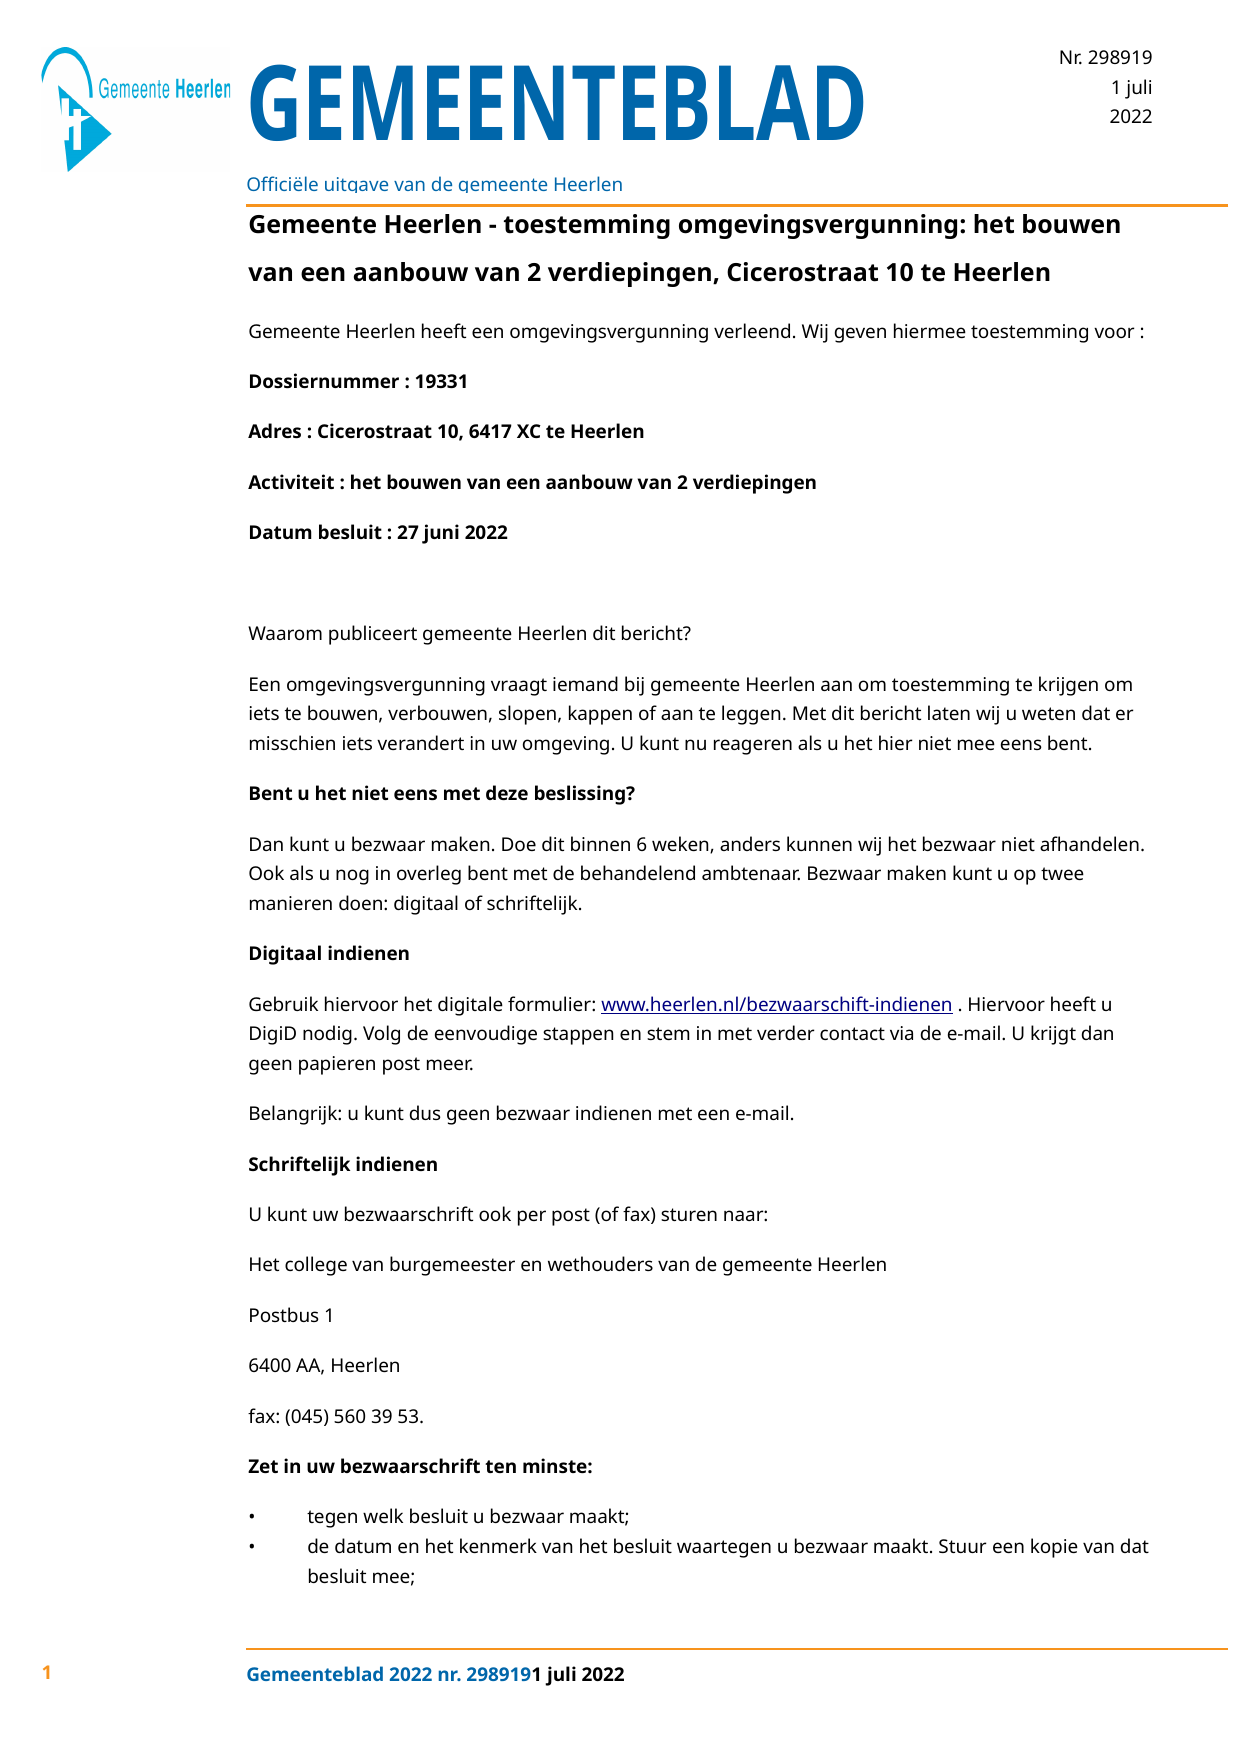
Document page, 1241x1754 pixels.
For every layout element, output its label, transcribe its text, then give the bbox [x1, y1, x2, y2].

text Waarom publiceert gemeente Heerlen dit bericht? [248, 620, 1152, 646]
text Datum besluit : 27 juni 2022 [248, 519, 1152, 545]
list tegen welk besluit u bezwaar maakt; [248, 1504, 1152, 1529]
text Postbus 1 [248, 1302, 1152, 1328]
text Gemeente Heerlen - toestemming omgevingsvergunning: het bouwen van een aanbouw van 2 verdiepingen, Cicerostraat 10 te Heerlen [248, 207, 1152, 288]
text Gebruik hiervoor het digitale formulier: www.heerlen.nl/bezwaarschift-indienen . Hiervoor heeft u DigiD nodig. Volg de eenvoudige stappen en stem in met verder contact via de e-mail. U krijgt dan geen papieren post meer. [248, 991, 1152, 1076]
text fax: (045) 560 39 53. [248, 1403, 1152, 1429]
text Een omgevingsvergunning vraagt iemand bij gemeente Heerlen aan om toestemming te krijgen om iets te bouwen, verbouwen, slopen, kappen of aan te leggen. Met dit bericht laten wij u weten dat er misschien iets verandert in uw omgeving. U kunt nu reageren als u het hier niet mee eens bent. [248, 671, 1152, 756]
text Schriftelijk indienen [248, 1151, 1152, 1177]
text Adres : Cicerostraat 10, 6417 XC te Heerlen [248, 419, 1152, 444]
picture [41, 47, 59, 70]
list de datum en het kenmerk van het besluit waartegen u bezwaar maakt. Stuur een kopie van dat besluit mee; [248, 1533, 1152, 1589]
text Bent u het niet eens met deze beslissing? [248, 780, 1152, 806]
text 6400 AA, Heerlen [248, 1352, 1152, 1378]
text Dan kunt u bezwaar maken. Doe dit binnen 6 weken, anders kunnen wij het bezwaar niet afhandelen. Ook als u nog in overleg bent met de behandelend ambtenaar. Bezwaar maken kunt u op twee manieren doen: digitaal of schriftelijk. [248, 831, 1152, 916]
text Activiteit : het bouwen van een aanbouw van 2 verdiepingen [248, 469, 1152, 495]
text Het college van burgemeester en wethouders van de gemeente Heerlen [248, 1252, 1152, 1277]
picture [41, 47, 231, 172]
text U kunt uw bezwaarschrift ook per post (of fax) sturen naar: [248, 1201, 1152, 1227]
text Dossiernummer : 19331 [248, 368, 1152, 394]
text Gemeente Heerlen heeft een omgevingsvergunning verleend. Wij geven hiermee toestemming voor : [248, 318, 1152, 344]
text Zet in uw bezwaarschrift ten minste: [248, 1453, 1152, 1479]
text Digitaal indienen [248, 940, 1152, 966]
text Belangrijk: u kunt dus geen bezwaar indienen met een e-mail. [248, 1100, 1152, 1126]
